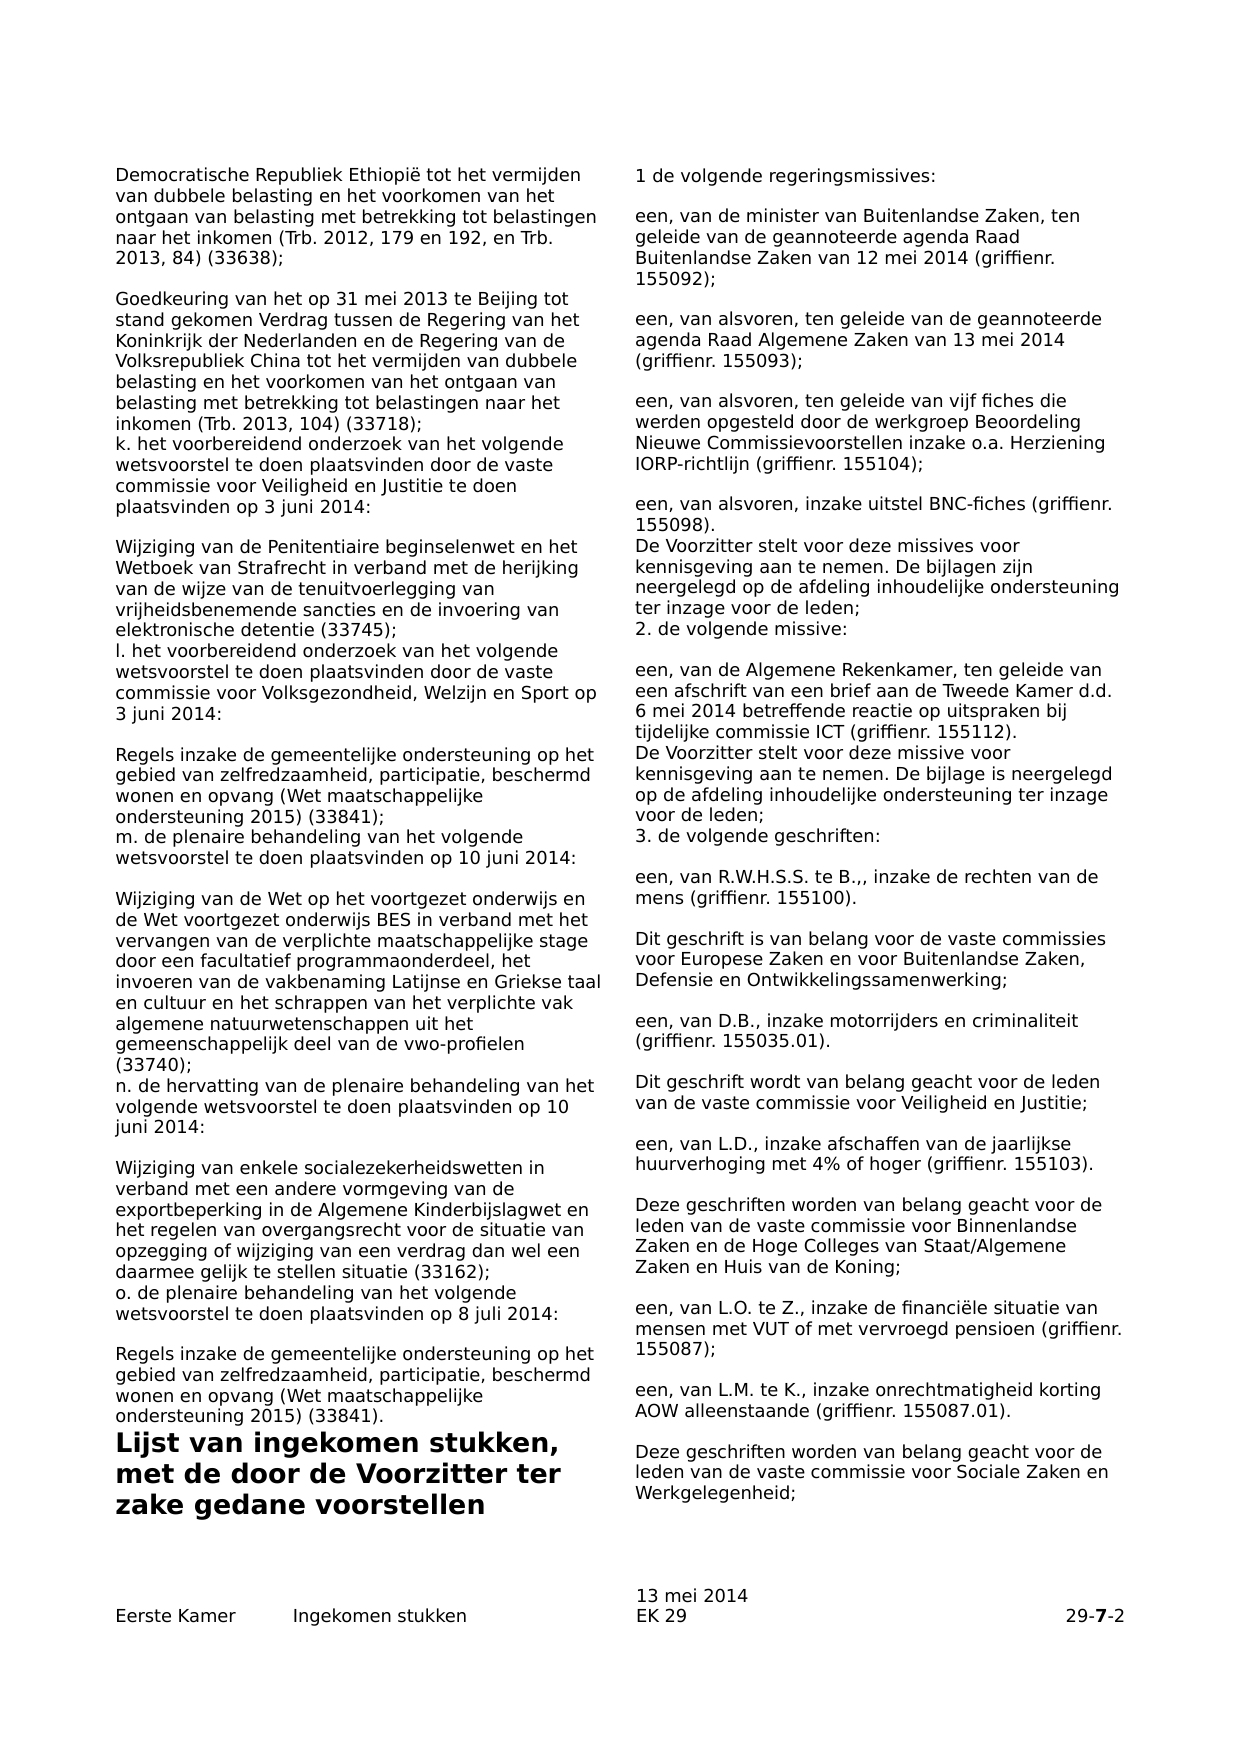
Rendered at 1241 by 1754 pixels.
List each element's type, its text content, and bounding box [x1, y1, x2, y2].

text een, van L.D., inzake afschaffen van de jaarlijkse huurverhoging met 4% of hoger (griffienr. 155103). [635, 1133, 1125, 1175]
text Dit geschrift is van belang voor de vaste commissies voor Europese Zaken en voor Buitenlandse Zaken, Defensie en Ontwikkelingssamenwerking; [635, 928, 1125, 991]
text k. het voorbereidend onderzoek van het volgende wetsvoorstel te doen plaatsvinden door de vaste commissie voor Veiligheid en Justitie te doen plaatsvinden op 3 juni 2014: [115, 434, 605, 517]
text Wijziging van de Wet op het voortgezet onderwijs en de Wet voortgezet onderwijs BES in verband met het vervangen van de verplichte maatschappelijke stage door een facultatief programmaonderdeel, het invoeren van de vakbenaming Latijnse en Griekse taal en cultuur en het schrappen van het verplichte vak algemene natuurwetenschappen uit het gemeenschappelijk deel van de vwo-profielen (33740); [115, 889, 605, 1076]
text Goedkeuring van het op 31 mei 2013 te Beijing tot stand gekomen Verdrag tussen de Regering van het Koninkrijk der Nederlanden en de Regering van de Volksrepubliek China tot het vermijden van dubbele belasting en het voorkomen van het ontgaan van belasting met betrekking tot belastingen naar het inkomen (Trb. 2013, 104) (33718); [115, 289, 605, 434]
text Regels inzake de gemeentelijke ondersteuning op het gebied van zelfredzaamheid, participatie, beschermd wonen en opvang (Wet maatschappelijke ondersteuning 2015) (33841); [115, 744, 605, 827]
text 1 de volgende regeringsmissives: [635, 165, 1125, 186]
text 2. de volgende missive: [635, 619, 1125, 640]
text n. de hervatting van de plenaire behandeling van het volgende wetsvoorstel te doen plaatsvinden op 10 juni 2014: [115, 1076, 605, 1138]
text een, van alsvoren, ten geleide van de geannoteerde agenda Raad Algemene Zaken van 13 mei 2014 (griffienr. 155093); [635, 309, 1125, 371]
text Democratische Republiek Ethiopië tot het vermijden van dubbele belasting en het voorkomen van het ontgaan van belasting met betrekking tot belastingen naar het inkomen (Trb. 2012, 179 en 192, en Trb. 2013, 84) (33638); [115, 165, 605, 269]
text een, van de Algemene Rekenkamer, ten geleide van een afschrift van een brief aan de Tweede Kamer d.d. 6 mei 2014 betreffende reactie op uitspraken bij tijdelijke commissie ICT (griffienr. 155112). [635, 660, 1125, 743]
text De Voorzitter stelt voor deze missive voor kennisgeving aan te nemen. De bijlage is neergelegd op de afdeling inhoudelijke ondersteuning ter inzage voor de leden; [635, 743, 1125, 826]
text een, van L.M. te K., inzake onrechtmatigheid korting AOW alleenstaande (griffienr. 155087.01). [635, 1380, 1125, 1421]
text een, van D.B., inzake motorrijders en criminaliteit (griffienr. 155035.01). [635, 1011, 1125, 1052]
text een, van R.W.H.S.S. te B.,, inzake de rechten van de mens (griffienr. 155100). [635, 867, 1125, 908]
text o. de plenaire behandeling van het volgende wetsvoorstel te doen plaatsvinden op 8 juli 2014: [115, 1282, 605, 1324]
text 3. de volgende geschriften: [635, 826, 1125, 847]
text een, van de minister van Buitenlandse Zaken, ten geleide van de geannoteerde agenda Raad Buitenlandse Zaken van 12 mei 2014 (griffienr. 155092); [635, 206, 1125, 289]
text m. de plenaire behandeling van het volgende wetsvoorstel te doen plaatsvinden op 10 juni 2014: [115, 827, 605, 869]
text Dit geschrift wordt van belang geacht voor de leden van de vaste commissie voor Veiligheid en Justitie; [635, 1072, 1125, 1113]
text een, van alsvoren, ten geleide van vijf fiches die werden opgesteld door de werkgroep Beoordeling Nieuwe Commissievoorstellen inzake o.a. Herziening IORP-richtlijn (griffienr. 155104); [635, 391, 1125, 474]
text Deze geschriften worden van belang geacht voor de leden van de vaste commissie voor Binnenlandse Zaken en de Hoge Colleges van Staat/Algemene Zaken en Huis van de Koning; [635, 1195, 1125, 1278]
text l. het voorbereidend onderzoek van het volgende wetsvoorstel te doen plaatsvinden door de vaste commissie voor Volksgezondheid, Welzijn en Sport op 3 juni 2014: [115, 641, 605, 724]
title Lijst van ingekomen stukken, met de door de Voorzitter ter zake gedane voorstellen [115, 1427, 605, 1521]
text De Voorzitter stelt voor deze missives voor kennisgeving aan te nemen. De bijlagen zijn neergelegd op de afdeling inhoudelijke ondersteuning ter inzage voor de leden; [635, 536, 1125, 619]
text Deze geschriften worden van belang geacht voor de leden van de vaste commissie voor Sociale Zaken en Werkgelegenheid; [635, 1441, 1125, 1504]
text een, van L.O. te Z., inzake de financiële situatie van mensen met VUT of met vervroegd pensioen (griffienr. 155087); [635, 1298, 1125, 1360]
text een, van alsvoren, inzake uitstel BNC-fiches (griffienr. 155098). [635, 494, 1125, 536]
text Regels inzake de gemeentelijke ondersteuning op het gebied van zelfredzaamheid, participatie, beschermd wonen en opvang (Wet maatschappelijke ondersteuning 2015) (33841). [115, 1344, 605, 1427]
text Wijziging van enkele socialezekerheidswetten in verband met een andere vormgeving van de exportbeperking in de Algemene Kinderbijslagwet en het regelen van overgangsrecht voor de situatie van opzegging of wijziging van een verdrag dan wel een daarmee gelijk te stellen situatie (33162); [115, 1158, 605, 1282]
text Wijziging van de Penitentiaire beginselenwet en het Wetboek van Strafrecht in verband met de herijking van de wijze van de tenuitvoerlegging van vrijheidsbenemende sancties en de invoering van elektronische detentie (33745); [115, 537, 605, 641]
